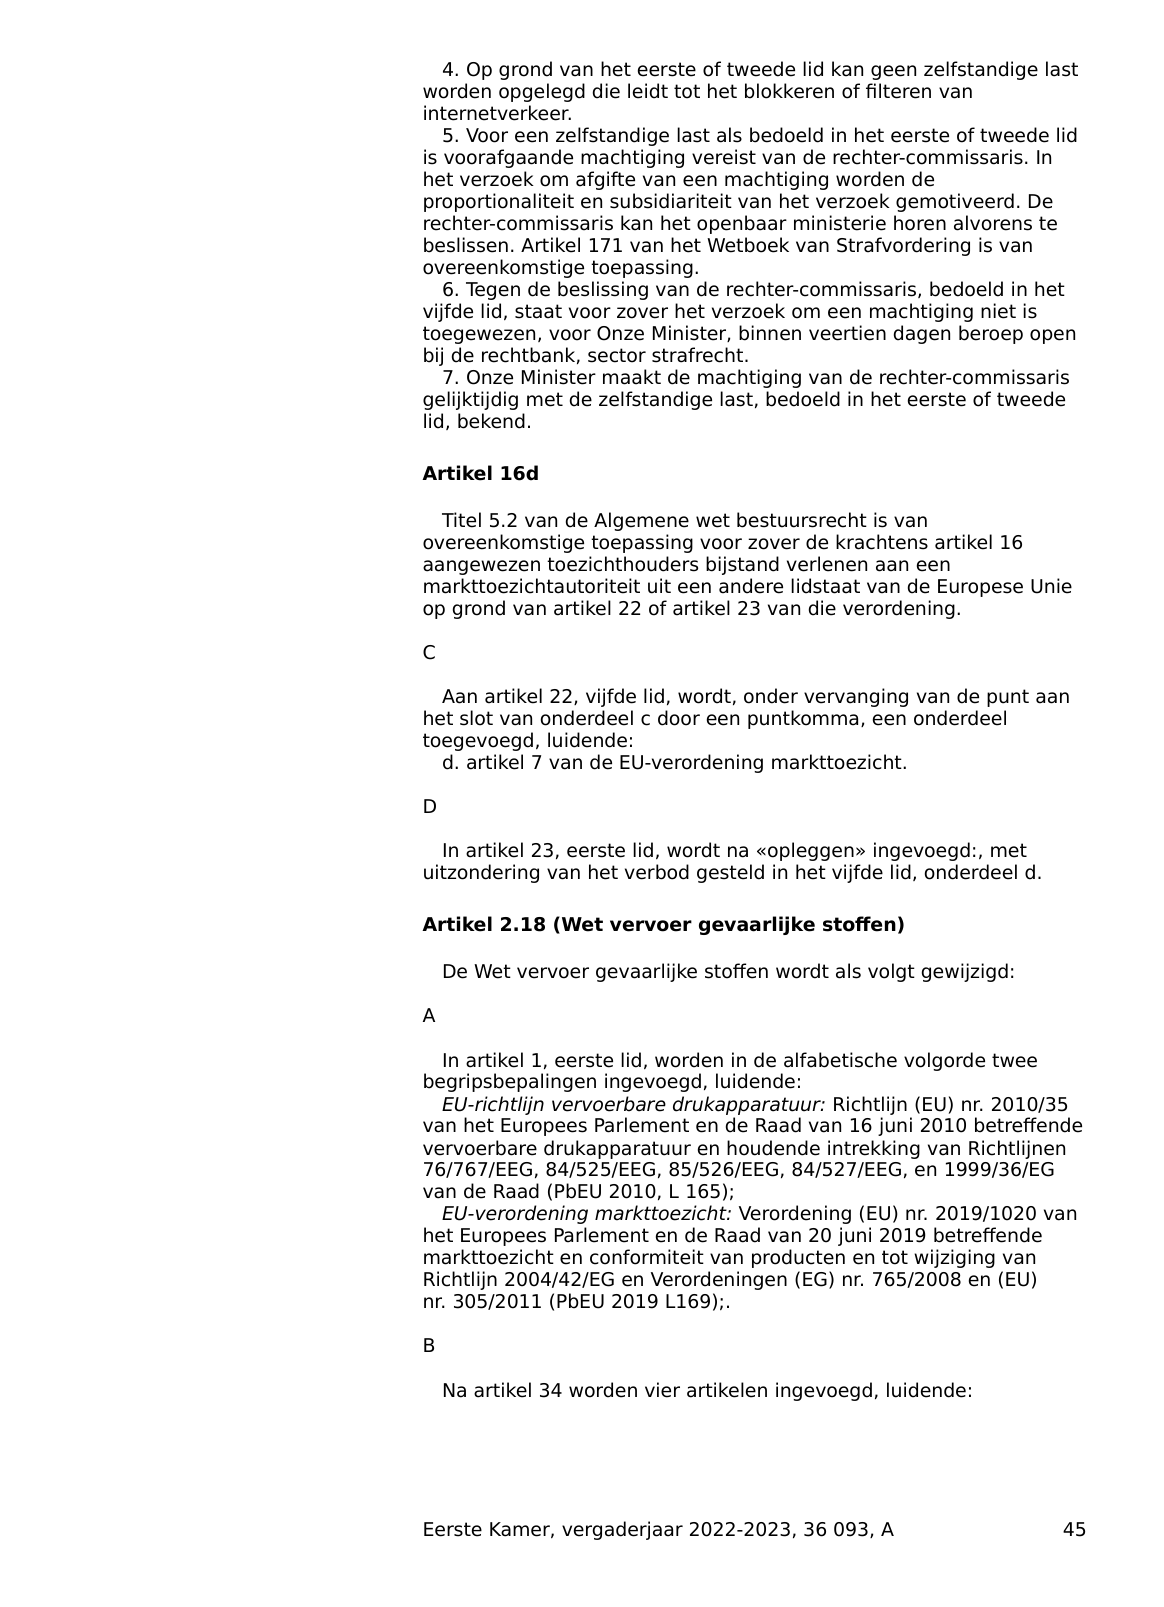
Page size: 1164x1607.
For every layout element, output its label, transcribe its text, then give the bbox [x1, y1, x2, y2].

text EU-richtlijn vervoerbare drukapparatuur: Richtlijn (EU) nr. 2010/35 van het Europees Parlement en de Raad van 16 juni 2010 betreffende vervoerbare drukapparatuur en houdende intrekking van Richtlijnen 76/767/EEG, 84/525/EEG, 85/526/EEG, 84/527/EEG, en 1999/36/EG van de Raad (PbEU 2010, L 165); [422, 1093, 1087, 1203]
subtitle Artikel 16d [422, 463, 1087, 485]
text In artikel 23, eerste lid, wordt na «opleggen» ingevoegd:, met uitzondering van het verbod gesteld in het vijfde lid, onderdeel d. [422, 840, 1087, 884]
text A [422, 1005, 1087, 1027]
text 4. Op grond van het eerste of tweede lid kan geen zelfstandige last worden opgelegd die leidt tot het blokkeren of filteren van internetverkeer. [422, 59, 1087, 125]
subtitle Artikel 2.18 (Wet vervoer gevaarlijke stoffen) [422, 914, 1087, 936]
text 6. Tegen de beslissing van de rechter-commissaris, bedoeld in het vijfde lid, staat voor zover het verzoek om een machtiging niet is toegewezen, voor Onze Minister, binnen veertien dagen beroep open bij de rechtbank, sector strafrecht. [422, 279, 1087, 367]
text B [422, 1335, 1087, 1357]
text C [422, 642, 1087, 664]
text Titel 5.2 van de Algemene wet bestuursrecht is van overeenkomstige toepassing voor zover de krachtens artikel 16 aangewezen toezichthouders bijstand verlenen aan een markttoezichtautoriteit uit een andere lidstaat van de Europese Unie op grond van artikel 22 of artikel 23 van die verordening. [422, 510, 1087, 619]
text EU-verordening markttoezicht: Verordening (EU) nr. 2019/1020 van het Europees Parlement en de Raad van 20 juni 2019 betreffende markttoezicht en conformiteit van producten en tot wijziging van Richtlijn 2004/42/EG en Verordeningen (EG) nr. 765/2008 en (EU) nr. 305/2011 (PbEU 2019 L169);. [422, 1203, 1087, 1313]
text 7. Onze Minister maakt de machtiging van de rechter-commissaris gelijktijdig met de zelfstandige last, bedoeld in het eerste of tweede lid, bekend. [422, 367, 1087, 433]
text d. artikel 7 van de EU-verordening markttoezicht. [422, 752, 1087, 774]
text Na artikel 34 worden vier artikelen ingevoegd, luidende: [422, 1379, 1087, 1402]
text 5. Voor een zelfstandige last als bedoeld in het eerste of tweede lid is voorafgaande machtiging vereist van de rechter-commissaris. In het verzoek om afgifte van een machtiging worden de proportionaliteit en subsidiariteit van het verzoek gemotiveerd. De rechter-commissaris kan het openbaar ministerie horen alvorens te beslissen. Artikel 171 van het Wetboek van Strafvordering is van overeenkomstige toepassing. [422, 125, 1087, 279]
text In artikel 1, eerste lid, worden in de alfabetische volgorde twee begripsbepalingen ingevoegd, luidende: [422, 1049, 1087, 1093]
text De Wet vervoer gevaarlijke stoffen wordt als volgt gewijzigd: [422, 961, 1087, 983]
text Aan artikel 22, vijfde lid, wordt, onder vervanging van de punt aan het slot van onderdeel c door een puntkomma, een onderdeel toegevoegd, luidende: [422, 686, 1087, 752]
text D [422, 796, 1087, 818]
